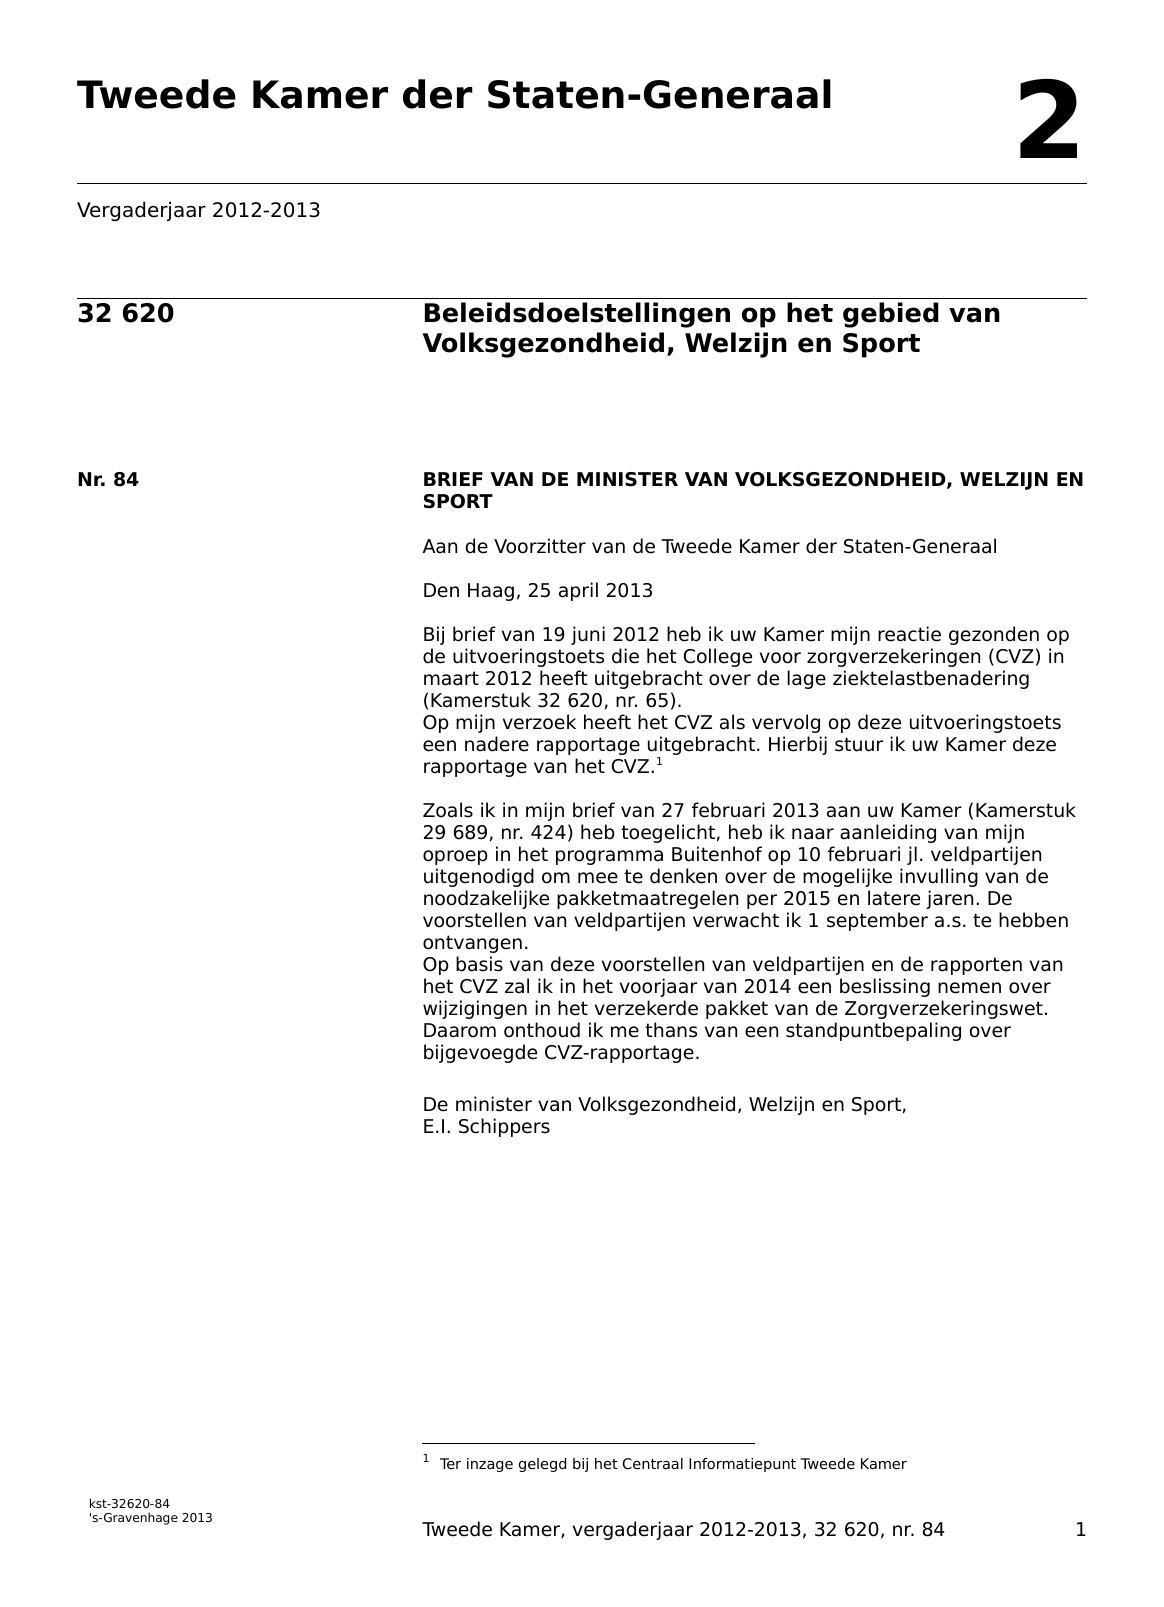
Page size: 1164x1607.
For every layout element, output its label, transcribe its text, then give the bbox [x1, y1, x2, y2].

text Aan de Voorzitter van de Tweede Kamer der Staten-Generaal [422, 536, 1087, 557]
text Op mijn verzoek heeft het CVZ als vervolg op deze uitvoeringstoets een nadere rapportage uitgebracht. Hierbij stuur ik uw Kamer deze rapportage van het CVZ. [422, 712, 1087, 778]
subtitle 32 620 Beleidsdoelstellingen op het gebied van Volksgezondheid, Welzijn en Sport [77, 299, 1087, 358]
table_header Tweede Kamer der Staten-Generaal [77, 59, 886, 183]
text Den Haag, 25 april 2013 [422, 580, 1087, 602]
table_cell Vergaderjaar 2012-2013 [77, 184, 1087, 298]
text Zoals ik in mijn brief van 27 februari 2013 aan uw Kamer (Kamerstuk 29 689, nr. 424) heb toegelicht, heb ik naar aanleiding van mijn oproep in het programma Buitenhof op 10 februari jl. veldpartijen uitgenodigd om mee te denken over de mogelijke invulling van de noodzakelijke pakketmaatregelen per 2015 en latere jaren. De voorstellen van veldpartijen verwacht ik 1 september a.s. te hebben ontvangen. [422, 800, 1087, 954]
table_header 2 [886, 59, 1087, 183]
text De minister van Volksgezondheid, Welzijn en Sport, E.I. Schippers [422, 1094, 1087, 1138]
text kst-32620-84 [88, 1497, 323, 1511]
text Op basis van deze voorstellen van veldpartijen en de rapporten van het CVZ zal ik in het voorjaar van 2014 een beslissing nemen over wijzigingen in het verzekerde pakket van de Zorgverzekeringswet. Daarom onthoud ik me thans van een standpuntbepaling over bijgevoegde CVZ-rapportage. [422, 954, 1087, 1064]
text Ter inzage gelegd bij het Centraal Informatiepunt Tweede Kamer [422, 1452, 1087, 1474]
subtitle Nr. 84 BRIEF VAN DE MINISTER VAN VOLKSGEZONDHEID, WELZIJN EN SPORT [77, 469, 1087, 513]
text 's-Gravenhage 2013 [88, 1511, 323, 1525]
text Bij brief van 19 juni 2012 heb ik uw Kamer mijn reactie gezonden op de uitvoeringstoets die het College voor zorgverzekeringen (CVZ) in maart 2012 heeft uitgebracht over de lage ziektelastbenadering (Kamerstuk 32 620, nr. 65). [422, 624, 1087, 712]
